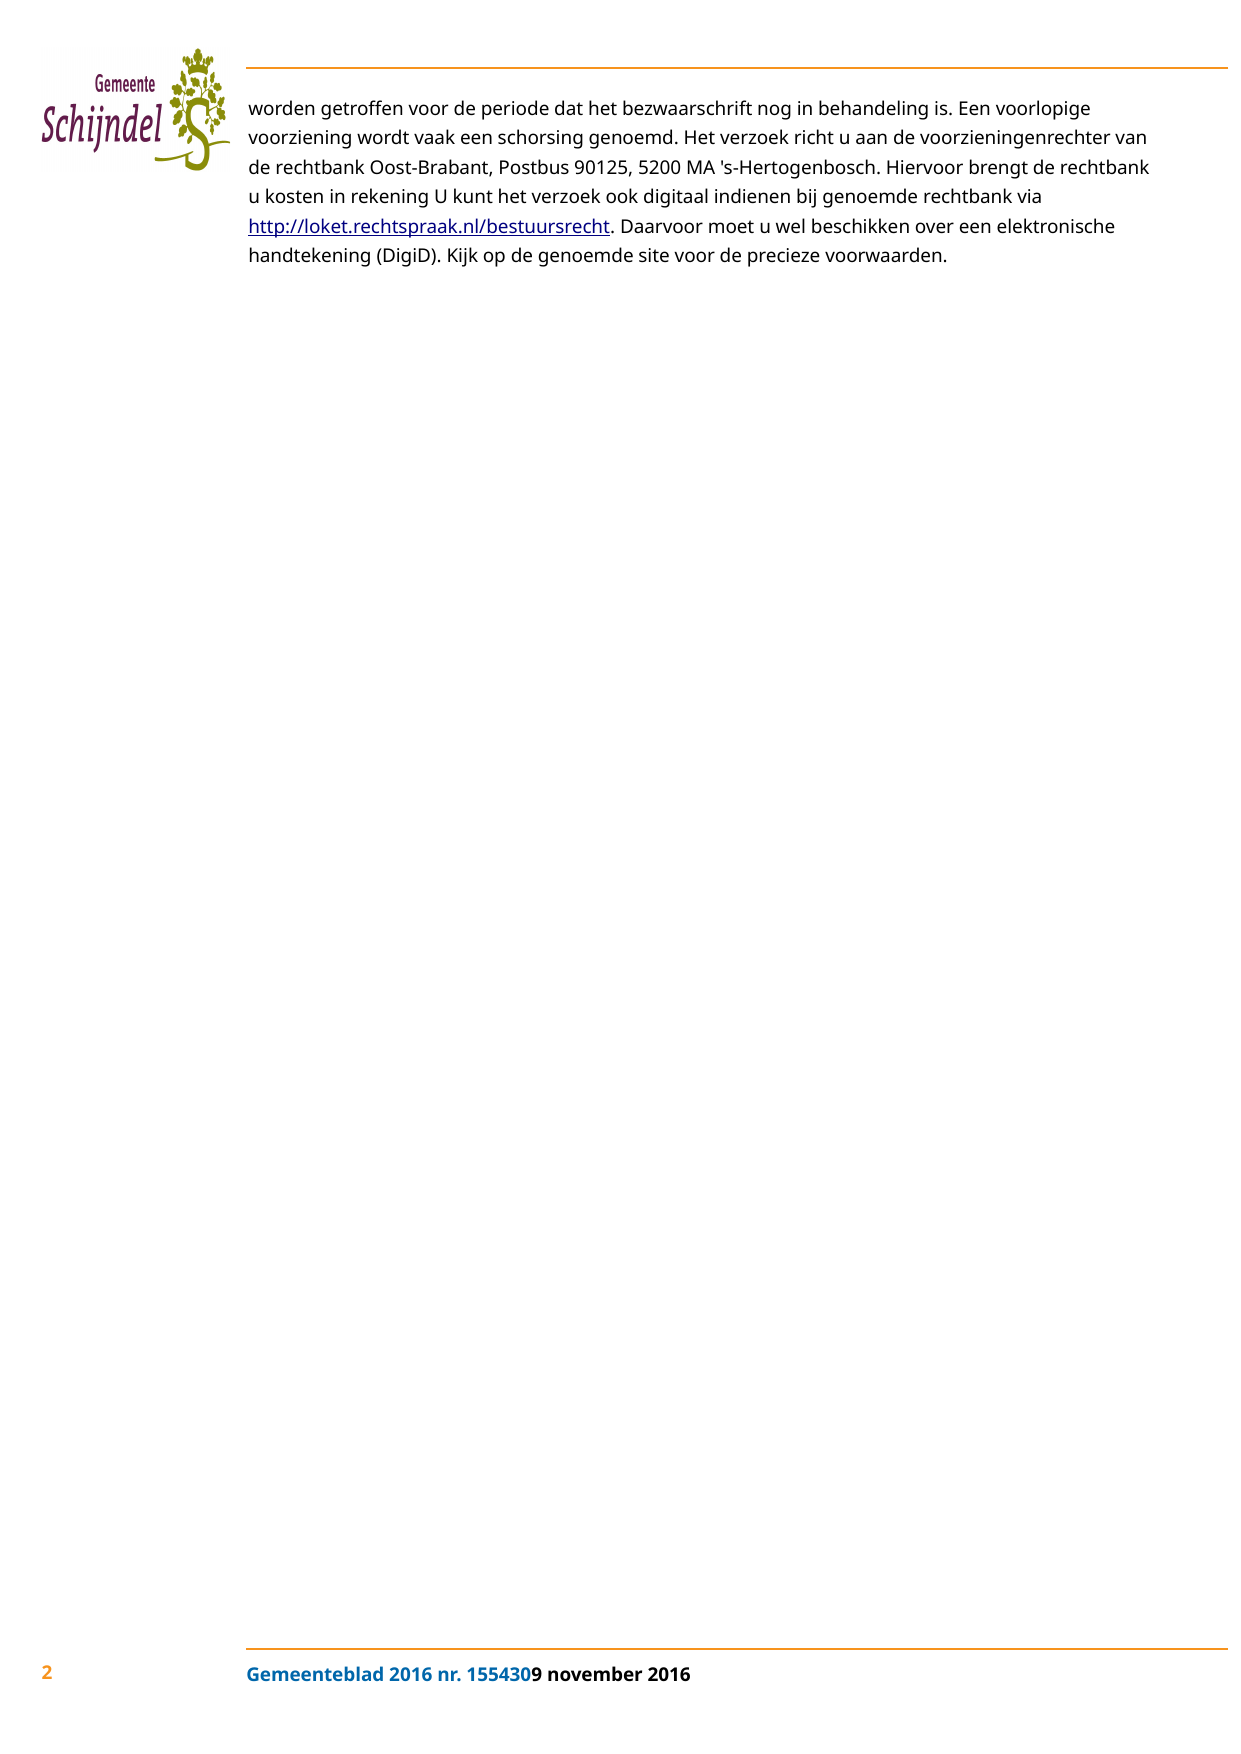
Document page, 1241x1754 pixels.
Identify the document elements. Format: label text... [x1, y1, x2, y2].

picture [41, 47, 231, 172]
text worden getroffen voor de periode dat het bezwaarschrift nog in behandeling is. Een voorlopige voorziening wordt vaak een schorsing genoemd. Het verzoek richt u aan de voorzieningenrechter van de rechtbank Oost-Brabant, Postbus 90125, 5200 MA 's-Hertogenbosch. Hiervoor brengt de rechtbank u kosten in rekening U kunt het verzoek ook digitaal indienen bij genoemde rechtbank via http://loket.rechtspraak.nl/bestuursrecht. Daarvoor moet u wel beschikken over een elektronische handtekening (DigiD). Kijk op de genoemde site voor de precieze voorwaarden. [248, 95, 1152, 268]
